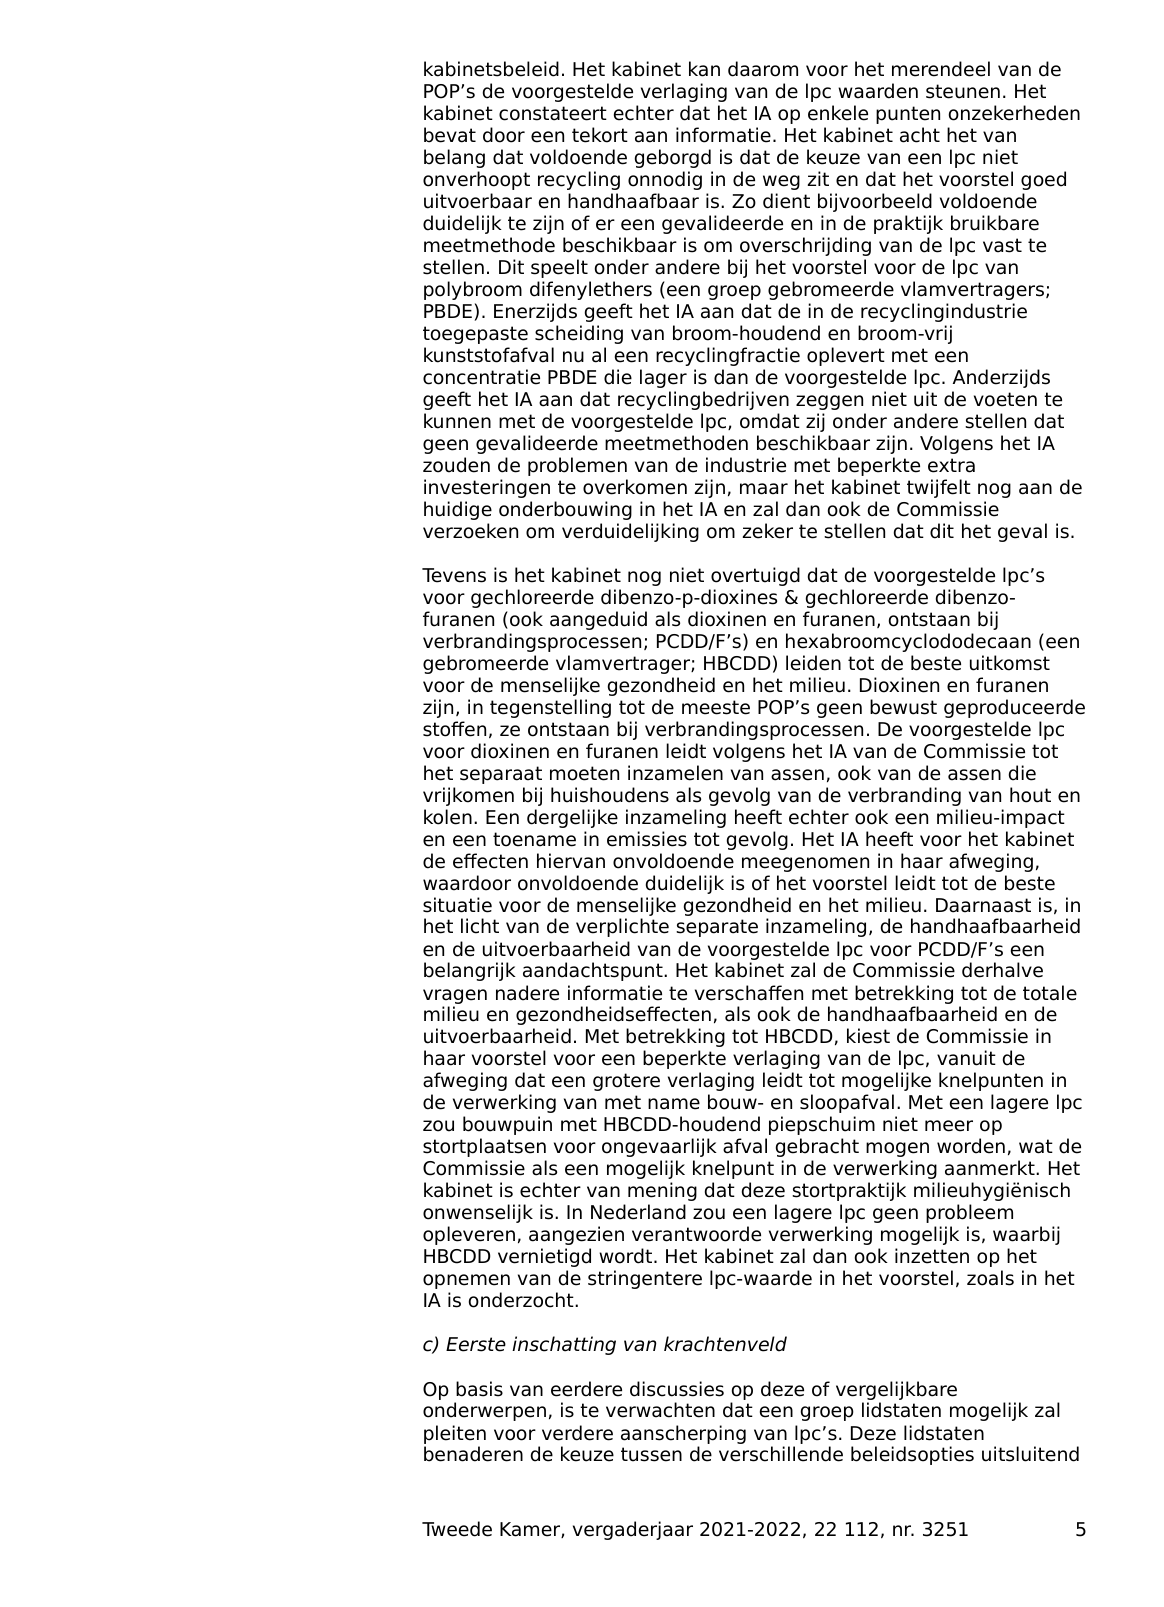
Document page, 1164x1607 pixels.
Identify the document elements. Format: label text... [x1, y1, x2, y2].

text Tevens is het kabinet nog niet overtuigd dat de voorgestelde lpc’s voor gechloreerde dibenzo-p-dioxines & gechloreerde dibenzo-furanen (ook aangeduid als dioxinen en furanen, ontstaan bij verbrandingsprocessen; PCDD/F’s) en hexabroomcyclododecaan (een gebromeerde vlamvertrager; HBCDD) leiden tot de beste uitkomst voor de menselijke gezondheid en het milieu. Dioxinen en furanen zijn, in tegenstelling tot de meeste POP’s geen bewust geproduceerde stoffen, ze ontstaan bij verbrandingsprocessen. De voorgestelde lpc voor dioxinen en furanen leidt volgens het IA van de Commissie tot het separaat moeten inzamelen van assen, ook van de assen die vrijkomen bij huishoudens als gevolg van de verbranding van hout en kolen. Een dergelijke inzameling heeft echter ook een milieu-impact en een toename in emissies tot gevolg. Het IA heeft voor het kabinet de effecten hiervan onvoldoende meegenomen in haar afweging, waardoor onvoldoende duidelijk is of het voorstel leidt tot de beste situatie voor de menselijke gezondheid en het milieu. Daarnaast is, in het licht van de verplichte separate inzameling, de handhaafbaarheid en de uitvoerbaarheid van de voorgestelde lpc voor PCDD/F’s een belangrijk aandachtspunt. Het kabinet zal de Commissie derhalve vragen nadere informatie te verschaffen met betrekking tot de totale milieu en gezondheidseffecten, als ook de handhaafbaarheid en de uitvoerbaarheid. Met betrekking tot HBCDD, kiest de Commissie in haar voorstel voor een beperkte verlaging van de lpc, vanuit de afweging dat een grotere verlaging leidt tot mogelijke knelpunten in de verwerking van met name bouw- en sloopafval. Met een lagere lpc zou bouwpuin met HBCDD-houdend piepschuim niet meer op stortplaatsen voor ongevaarlijk afval gebracht mogen worden, wat de Commissie als een mogelijk knelpunt in de verwerking aanmerkt. Het kabinet is echter van mening dat deze stortpraktijk milieuhygiënisch onwenselijk is. In Nederland zou een lagere lpc geen probleem opleveren, aangezien verantwoorde verwerking mogelijk is, waarbij HBCDD vernietigd wordt. Het kabinet zal dan ook inzetten op het opnemen van de stringentere lpc-waarde in het voorstel, zoals in het IA is onderzocht. [422, 565, 1087, 1312]
subtitle c) Eerste inschatting van krachtenveld [422, 1334, 1087, 1356]
text kabinetsbeleid. Het kabinet kan daarom voor het merendeel van de POP’s de voorgestelde verlaging van de lpc waarden steunen. Het kabinet constateert echter dat het IA op enkele punten onzekerheden bevat door een tekort aan informatie. Het kabinet acht het van belang dat voldoende geborgd is dat de keuze van een lpc niet onverhoopt recycling onnodig in de weg zit en dat het voorstel goed uitvoerbaar en handhaafbaar is. Zo dient bijvoorbeeld voldoende duidelijk te zijn of er een gevalideerde en in de praktijk bruikbare meetmethode beschikbaar is om overschrijding van de lpc vast te stellen. Dit speelt onder andere bij het voorstel voor de lpc van polybroom difenylethers (een groep gebromeerde vlamvertragers; PBDE). Enerzijds geeft het IA aan dat de in de recyclingindustrie toegepaste scheiding van broom-houdend en broom-vrij kunststofafval nu al een recyclingfractie oplevert met een concentratie PBDE die lager is dan de voorgestelde lpc. Anderzijds geeft het IA aan dat recyclingbedrijven zeggen niet uit de voeten te kunnen met de voorgestelde lpc, omdat zij onder andere stellen dat geen gevalideerde meetmethoden beschikbaar zijn. Volgens het IA zouden de problemen van de industrie met beperkte extra investeringen te overkomen zijn, maar het kabinet twijfelt nog aan de huidige onderbouwing in het IA en zal dan ook de Commissie verzoeken om verduidelijking om zeker te stellen dat dit het geval is. [422, 59, 1087, 543]
text Op basis van eerdere discussies op deze of vergelijkbare onderwerpen, is te verwachten dat een groep lidstaten mogelijk zal pleiten voor verdere aanscherping van lpc’s. Deze lidstaten benaderen de keuze tussen de verschillende beleidsopties uitsluitend [422, 1378, 1087, 1466]
